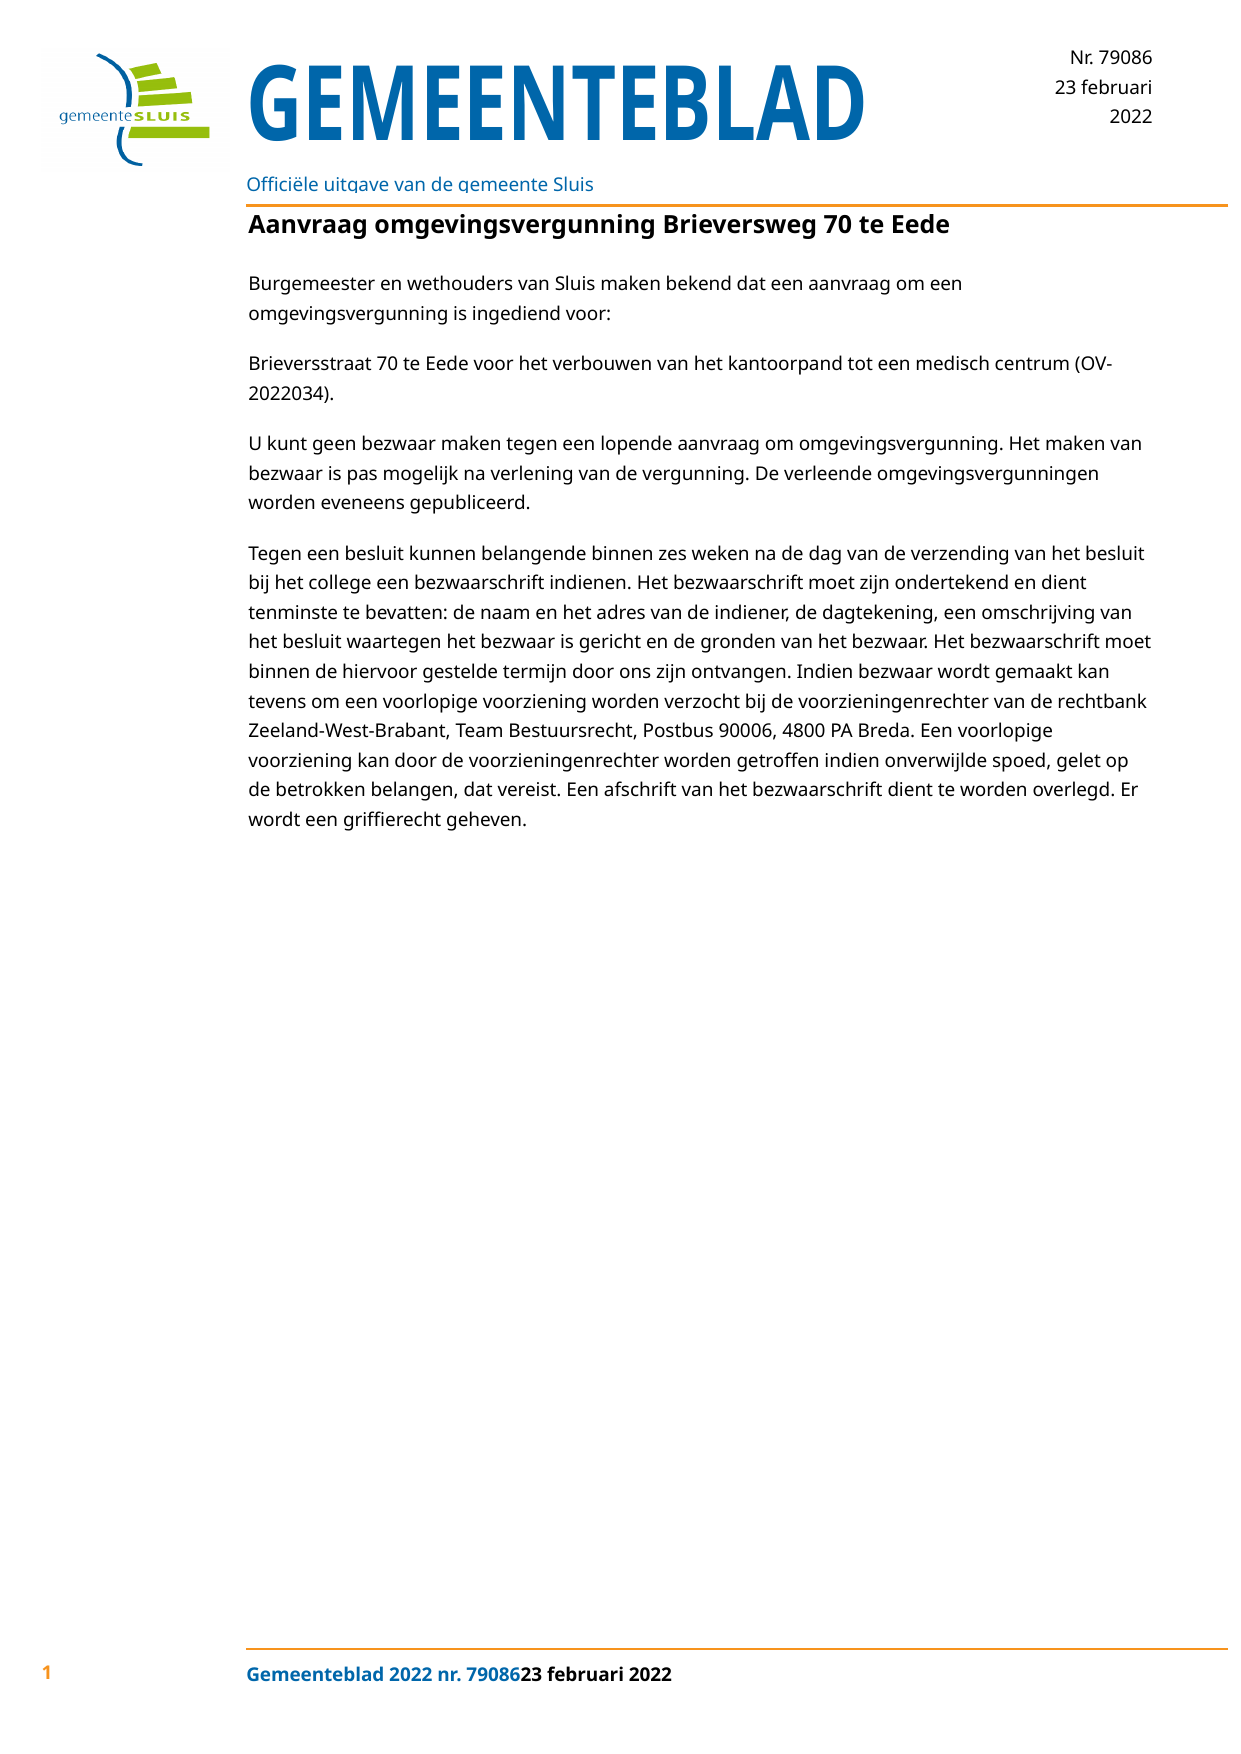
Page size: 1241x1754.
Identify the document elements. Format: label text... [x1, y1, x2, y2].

text Tegen een besluit kunnen belangende binnen zes weken na de dag van de verzending van het besluit bij het college een bezwaarschrift indienen. Het bezwaarschrift moet zijn ondertekend en dient tenminste te bevatten: de naam en het adres van de indiener, de dagtekening, een omschrijving van het besluit waartegen het bezwaar is gericht en de gronden van het bezwaar. Het bezwaarschrift moet binnen de hiervoor gestelde termijn door ons zijn ontvangen. Indien bezwaar wordt gemaakt kan tevens om een voorlopige voorziening worden verzocht bij de voorzieningenrechter van de rechtbank Zeeland-West-Brabant, Team Bestuursrecht, Postbus 90006, 4800 PA Breda. Een voorlopige voorziening kan door de voorzieningenrechter worden getroffen indien onverwijlde spoed, gelet op de betrokken belangen, dat vereist. Een afschrift van het bezwaarschrift dient te worden overlegd. Er wordt een griffierecht geheven. [248, 540, 1152, 832]
text Aanvraag omgevingsvergunning Brieversweg 70 te Eede [248, 207, 1152, 241]
text Burgemeester en wethouders van Sluis maken bekend dat een aanvraag om een omgevingsvergunning is ingediend voor: [248, 270, 1152, 326]
picture [41, 47, 231, 172]
text U kunt geen bezwaar maken tegen een lopende aanvraag om omgevingsvergunning. Het maken van bezwaar is pas mogelijk na verlening van de vergunning. De verleende omgevingsvergunningen worden eveneens gepubliceerd. [248, 430, 1152, 515]
text Brieversstraat 70 te Eede voor het verbouwen van het kantoorpand tot een medisch centrum (OV-2022034). [248, 350, 1152, 406]
